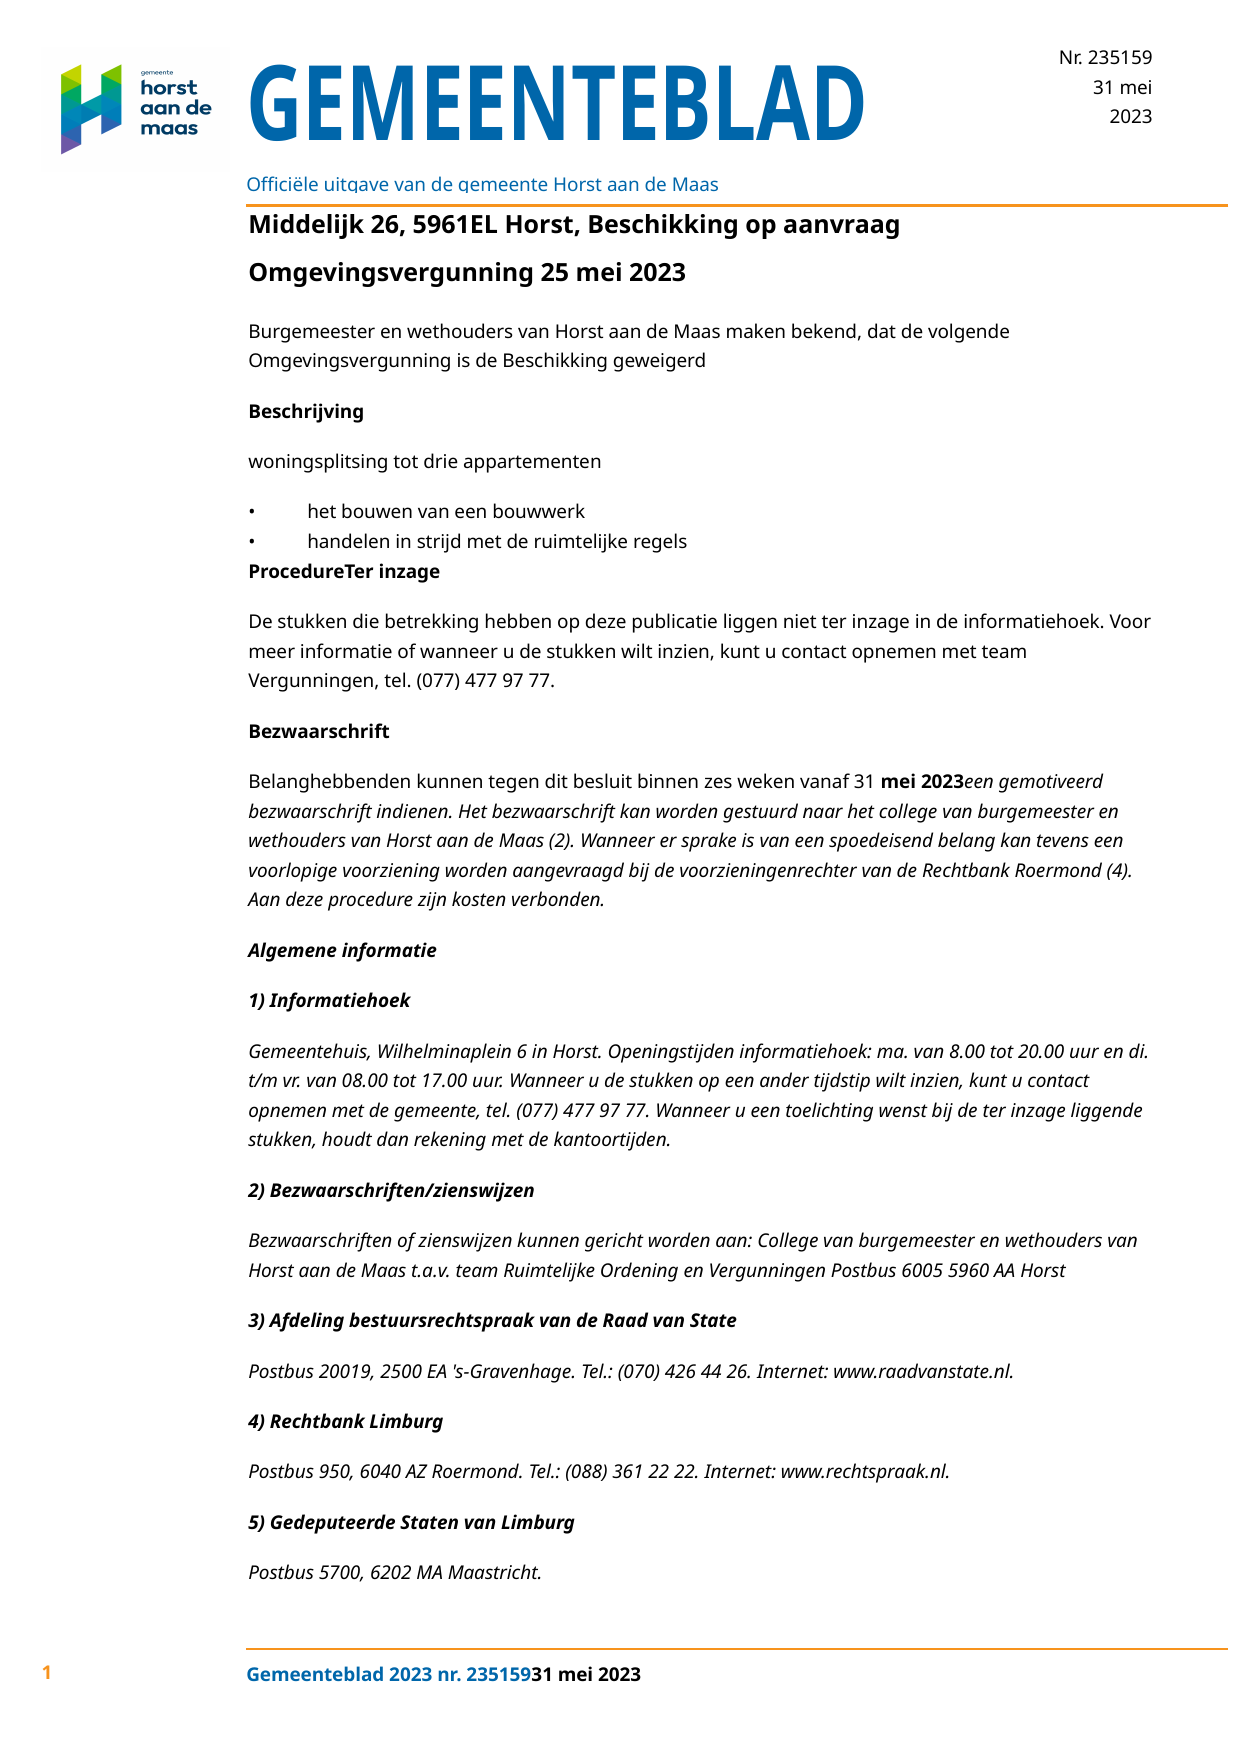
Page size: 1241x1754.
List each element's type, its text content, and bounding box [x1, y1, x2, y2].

text woningsplitsing tot drie appartementen [248, 448, 1152, 474]
picture [41, 47, 231, 172]
text Bezwaarschrift [248, 718, 1152, 744]
list het bouwen van een bouwwerk [248, 499, 1152, 524]
text 2) Bezwaarschriften/zienswijzen [248, 1177, 1152, 1203]
text ProcedureTer inzage [248, 558, 1152, 584]
text Postbus 5700, 6202 MA Maastricht. [248, 1559, 1152, 1585]
text 5) Gedeputeerde Staten van Limburg [248, 1509, 1152, 1535]
text Belanghebbenden kunnen tegen dit besluit binnen zes weken vanaf 31 mei 2023een gemotiveerd bezwaarschrift indienen. Het bezwaarschrift kan worden gestuurd naar het college van burgemeester en wethouders van Horst aan de Maas (2). Wanneer er sprake is van een spoedeisend belang kan tevens een voorlopige voorziening worden aangevraagd bij de voorzieningenrechter van de Rechtbank Roermond (4). Aan deze procedure zijn kosten verbonden. [248, 768, 1152, 912]
list handelen in strijd met de ruimtelijke regels [248, 528, 1152, 554]
text 3) Afdeling bestuursrechtspraak van de Raad van State [248, 1307, 1152, 1333]
text 1) Informatiehoek [248, 987, 1152, 1013]
text De stukken die betrekking hebben op deze publicatie liggen niet ter inzage in de informatiehoek. Voor meer informatie of wanneer u de stukken wilt inzien, kunt u contact opnemen met team Vergunningen, tel. (077) 477 97 77. [248, 608, 1152, 693]
text Bezwaarschriften of zienswijzen kunnen gericht worden aan: College van burgemeester en wethouders van Horst aan de Maas t.a.v. team Ruimtelijke Ordening en Vergunningen Postbus 6005 5960 AA Horst [248, 1227, 1152, 1283]
text Postbus 20019, 2500 EA 's-Gravenhage. Tel.: (070) 426 44 26. Internet: www.raadvanstate.nl. [248, 1358, 1152, 1384]
text Beschrijving [248, 398, 1152, 424]
text Middelijk 26, 5961EL Horst, Beschikking op aanvraag Omgevingsvergunning 25 mei 2023 [248, 207, 1152, 288]
text Gemeentehuis, Wilhelminaplein 6 in Horst. Openingstijden informatiehoek: ma. van 8.00 tot 20.00 uur en di. t/m vr. van 08.00 tot 17.00 uur. Wanneer u de stukken op een ander tijdstip wilt inzien, kunt u contact opnemen met de gemeente, tel. (077) 477 97 77. Wanneer u een toelichting wenst bij de ter inzage liggende stukken, houdt dan rekening met de kantoortijden. [248, 1038, 1152, 1152]
text 4) Rechtbank Limburg [248, 1408, 1152, 1434]
text Algemene informatie [248, 937, 1152, 963]
text Postbus 950, 6040 AZ Roermond. Tel.: (088) 361 22 22. Internet: www.rechtspraak.nl. [248, 1459, 1152, 1484]
text Burgemeester en wethouders van Horst aan de Maas maken bekend, dat de volgende Omgevingsvergunning is de Beschikking geweigerd [248, 318, 1152, 373]
